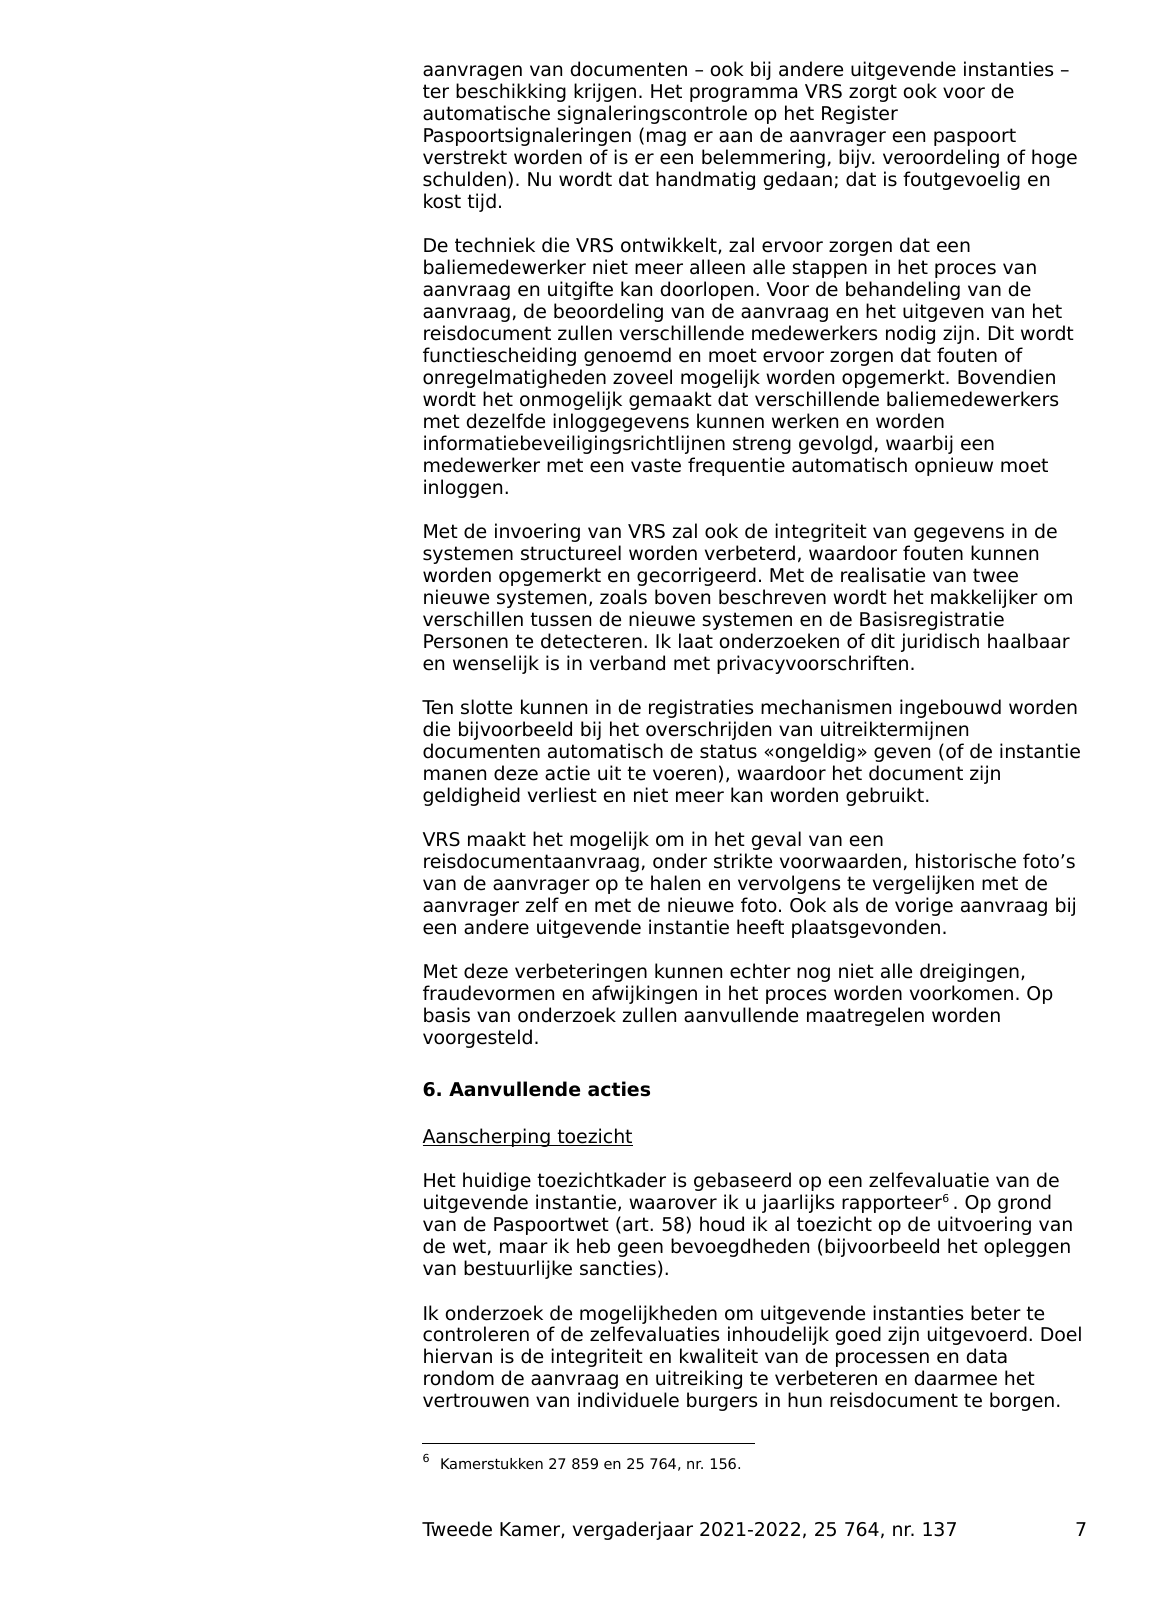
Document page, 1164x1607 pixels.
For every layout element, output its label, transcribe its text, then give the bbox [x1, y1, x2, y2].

text Ik onderzoek de mogelijkheden om uitgevende instanties beter te controleren of de zelfevaluaties inhoudelijk goed zijn uitgevoerd. Doel hiervan is de integriteit en kwaliteit van de processen en data rondom de aanvraag en uitreiking te verbeteren en daarmee het vertrouwen van individuele burgers in hun reisdocument te borgen. [422, 1302, 1087, 1412]
text Ten slotte kunnen in de registraties mechanismen ingebouwd worden die bijvoorbeeld bij het overschrijden van uitreiktermijnen documenten automatisch de status «ongeldig» geven (of de instantie manen deze actie uit te voeren), waardoor het document zijn geldigheid verliest en niet meer kan worden gebruikt. [422, 697, 1087, 807]
text De techniek die VRS ontwikkelt, zal ervoor zorgen dat een baliemedewerker niet meer alleen alle stappen in het proces van aanvraag en uitgifte kan doorlopen. Voor de behandeling van de aanvraag, de beoordeling van de aanvraag en het uitgeven van het reisdocument zullen verschillende medewerkers nodig zijn. Dit wordt functiescheiding genoemd en moet ervoor zorgen dat fouten of onregelmatigheden zoveel mogelijk worden opgemerkt. Bovendien wordt het onmogelijk gemaakt dat verschillende baliemedewerkers met dezelfde inloggegevens kunnen werken en worden informatiebeveiligingsrichtlijnen streng gevolgd, waarbij een medewerker met een vaste frequentie automatisch opnieuw moet inloggen. [422, 235, 1087, 499]
text Met de invoering van VRS zal ook de integriteit van gegevens in de systemen structureel worden verbeterd, waardoor fouten kunnen worden opgemerkt en gecorrigeerd. Met de realisatie van twee nieuwe systemen, zoals boven beschreven wordt het makkelijker om verschillen tussen de nieuwe systemen en de Basisregistratie Personen te detecteren. Ik laat onderzoeken of dit juridisch haalbaar en wenselijk is in verband met privacyvoorschriften. [422, 521, 1087, 675]
subtitle Aanscherping toezicht [422, 1126, 1087, 1148]
text aanvragen van documenten – ook bij andere uitgevende instanties – ter beschikking krijgen. Het programma VRS zorgt ook voor de automatische signaleringscontrole op het Register Paspoortsignaleringen (mag er aan de aanvrager een paspoort verstrekt worden of is er een belemmering, bijv. veroordeling of hoge schulden). Nu wordt dat handmatig gedaan; dat is foutgevoelig en kost tijd. [422, 59, 1087, 213]
subtitle 6. Aanvullende acties [422, 1079, 1087, 1101]
text VRS maakt het mogelijk om in het geval van een reisdocumentaanvraag, onder strikte voorwaarden, historische foto’s van de aanvrager op te halen en vervolgens te vergelijken met de aanvrager zelf en met de nieuwe foto. Ook als de vorige aanvraag bij een andere uitgevende instantie heeft plaatsgevonden. [422, 829, 1087, 939]
text Met deze verbeteringen kunnen echter nog niet alle dreigingen, fraudevormen en afwijkingen in het proces worden voorkomen. Op basis van onderzoek zullen aanvullende maatregelen worden voorgesteld. [422, 961, 1087, 1049]
text Kamerstukken 27 859 en 25 764, nr. 156. [422, 1452, 1087, 1474]
text Het huidige toezichtkader is gebaseerd op een zelfevaluatie van de uitgevende instantie, waarover ik u jaarlijks rapporteer. Op grond van de Paspoortwet (art. 58) houd ik al toezicht op de uitvoering van de wet, maar ik heb geen bevoegdheden (bijvoorbeeld het opleggen van bestuurlijke sancties). [422, 1170, 1087, 1280]
